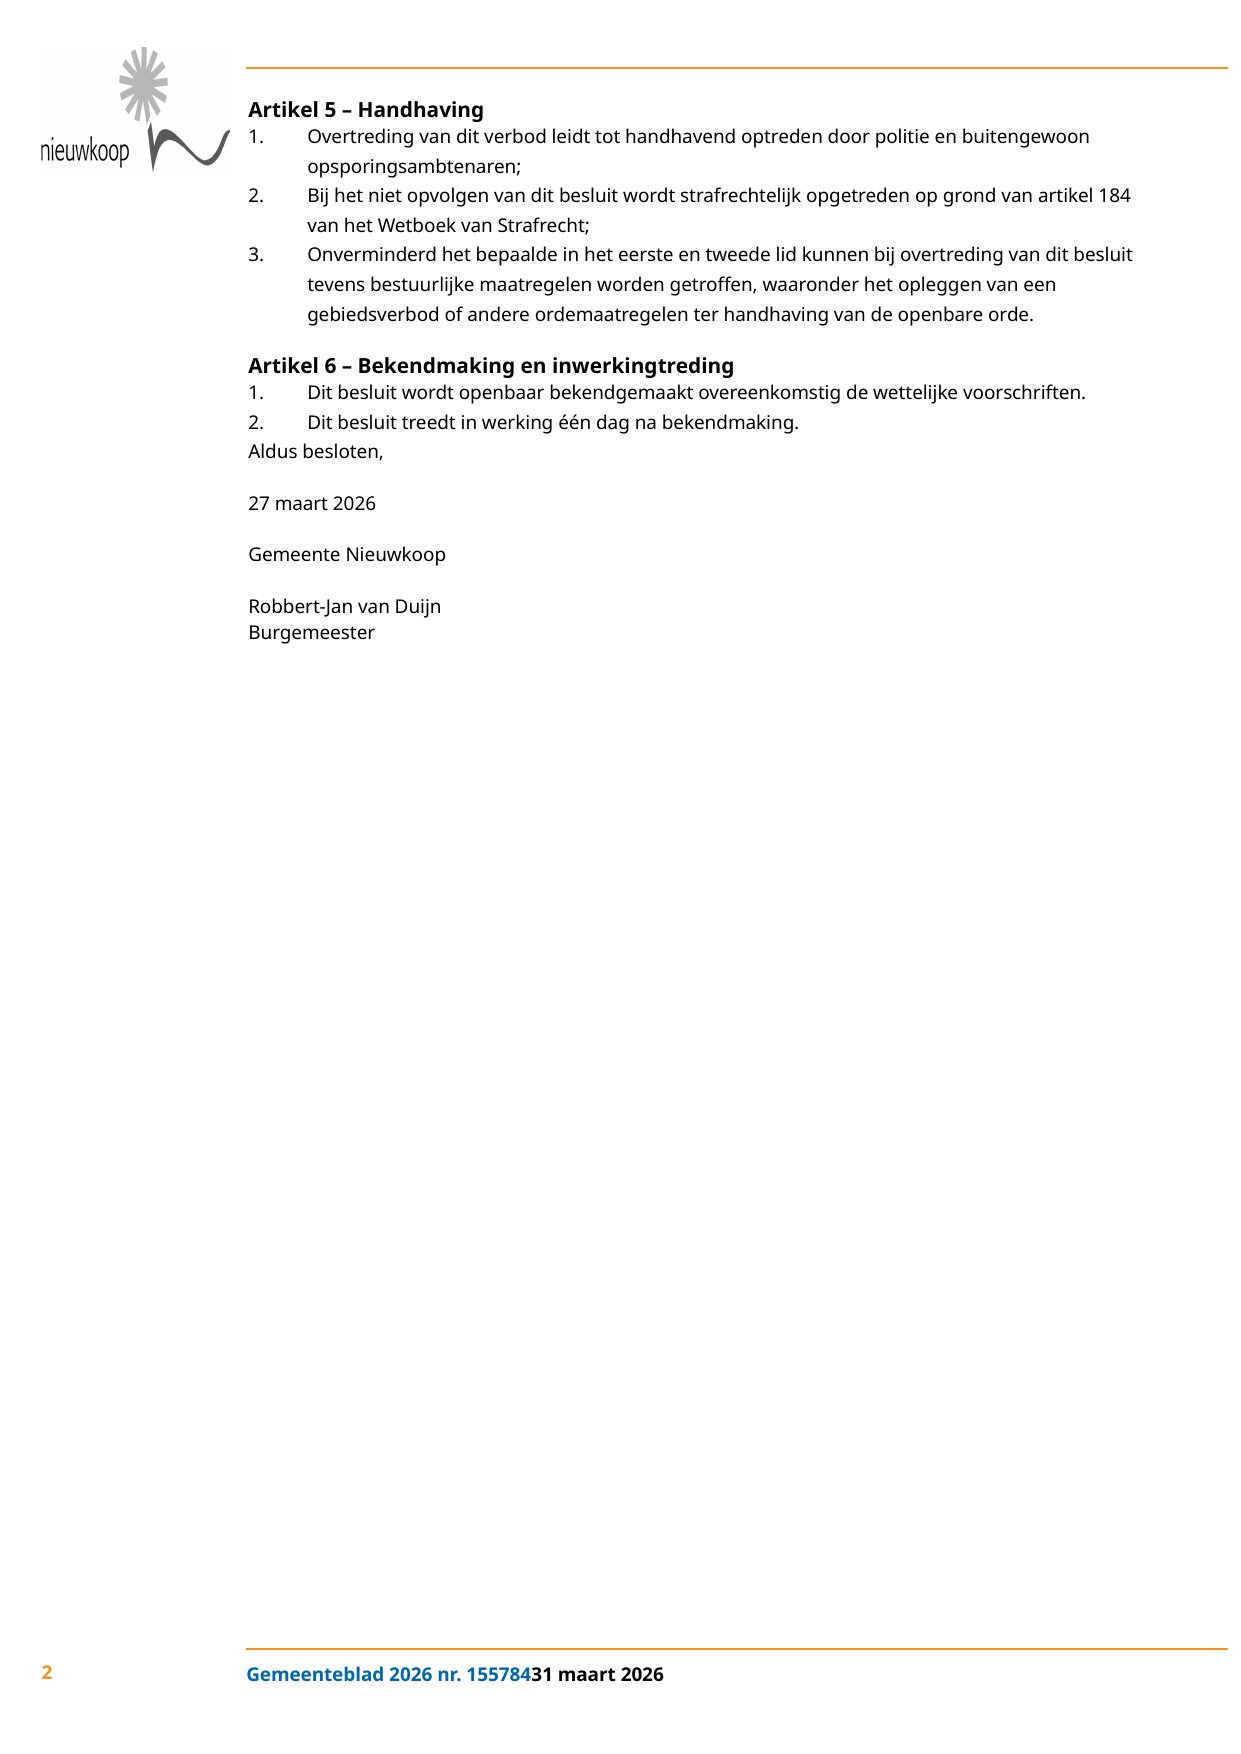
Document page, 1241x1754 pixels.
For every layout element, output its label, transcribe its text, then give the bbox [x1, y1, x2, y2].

text Gemeente Nieuwkoop [248, 542, 1152, 567]
list Dit besluit treedt in werking één dag na bekendmaking. [248, 409, 1152, 435]
text Burgemeester [248, 619, 1152, 644]
list Dit besluit wordt openbaar bekendgemaakt overeenkomstig de wettelijke voorschriften. [248, 379, 1152, 405]
text 27 maart 2026 [248, 490, 1152, 516]
text Artikel 6 – Bekendmaking en inwerkingtreding [248, 351, 1152, 379]
text Artikel 5 – Handhaving [248, 95, 1152, 123]
text Robbert-Jan van Duijn [248, 593, 1152, 619]
text Aldus besloten, [248, 439, 1152, 464]
list Overtreding van dit verbod leidt tot handhavend optreden door politie en buitengewoon opsporingsambtenaren; [248, 123, 1152, 178]
list Bij het niet opvolgen van dit besluit wordt strafrechtelijk opgetreden op grond van artikel 184 van het Wetboek van Strafrecht; [248, 182, 1152, 238]
list Onverminderd het bepaalde in het eerste en tweede lid kunnen bij overtreding van dit besluit tevens bestuurlijke maatregelen worden getroffen, waaronder het opleggen van een gebiedsverbod of andere ordemaatregelen ter handhaving van de openbare orde. [248, 242, 1152, 326]
picture [41, 47, 231, 172]
